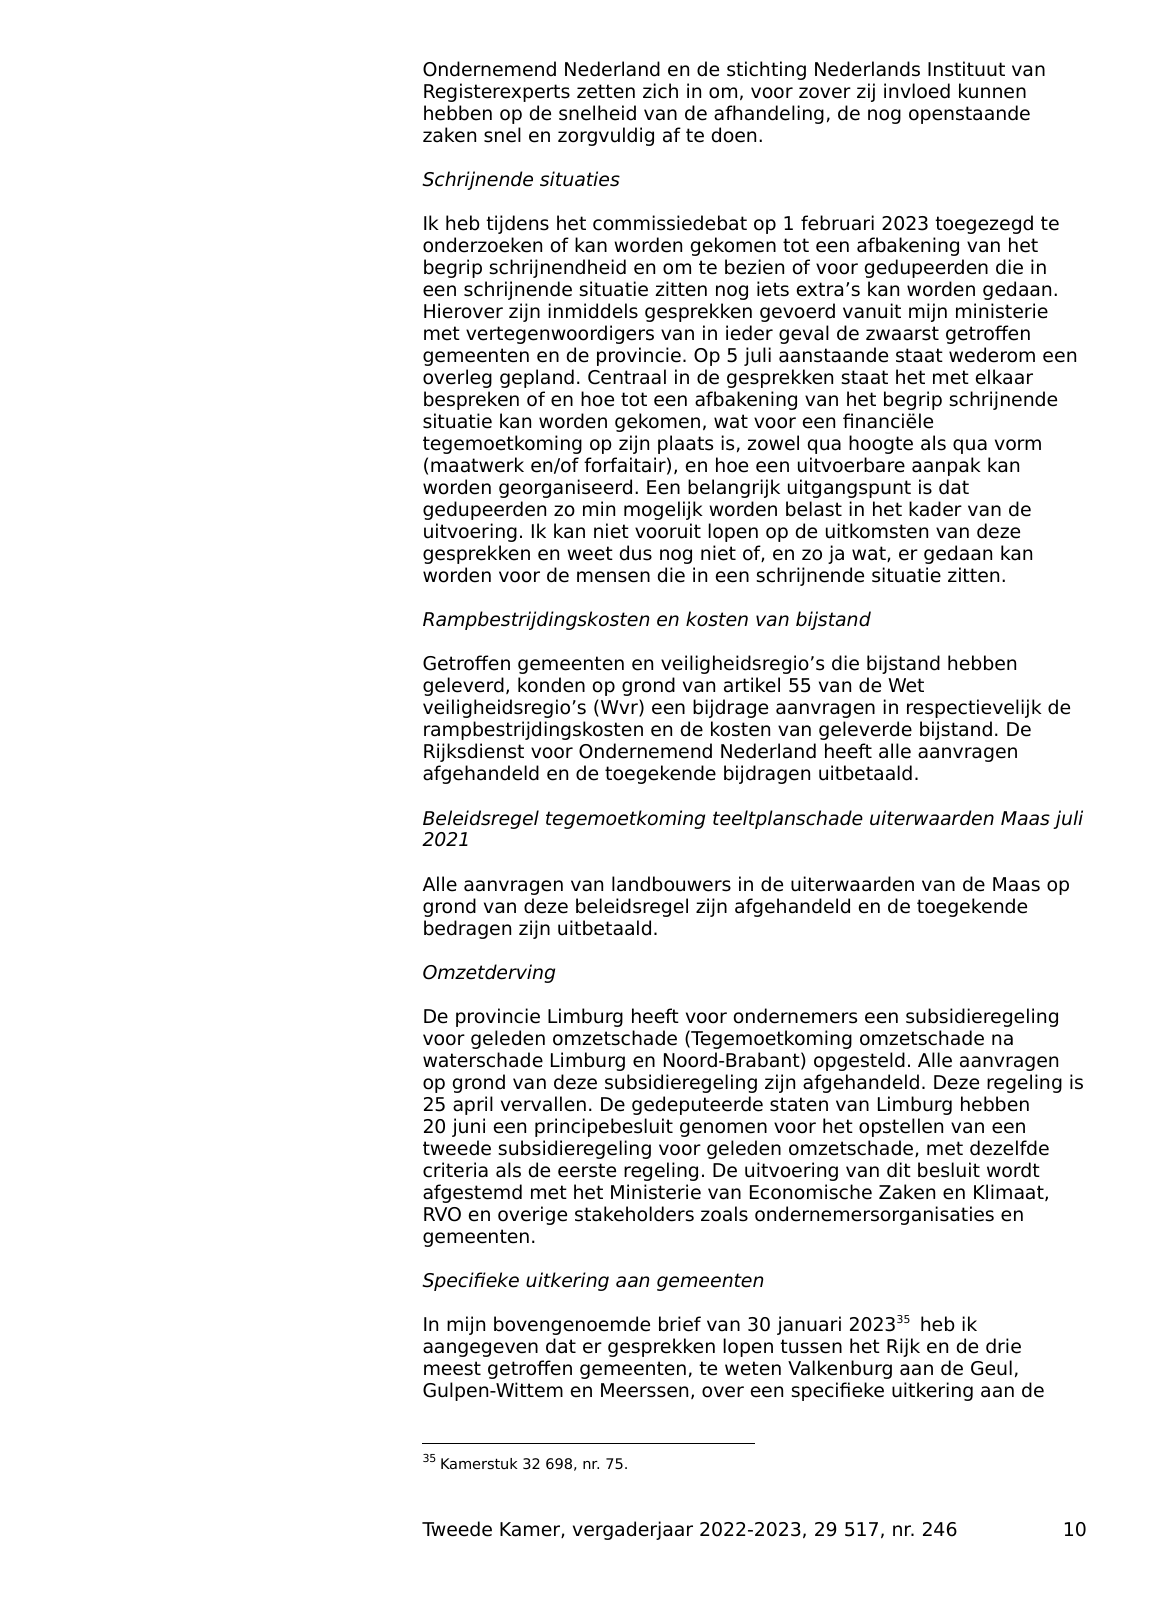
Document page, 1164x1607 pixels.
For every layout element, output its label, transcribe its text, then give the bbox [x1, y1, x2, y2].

subtitle Omzetderving [422, 962, 1087, 984]
text Ik heb tijdens het commissiedebat op 1 februari 2023 toegezegd te onderzoeken of kan worden gekomen tot een afbakening van het begrip schrijnendheid en om te bezien of voor gedupeerden die in een schrijnende situatie zitten nog iets extra’s kan worden gedaan. Hierover zijn inmiddels gesprekken gevoerd vanuit mijn ministerie met vertegenwoordigers van in ieder geval de zwaarst getroffen gemeenten en de provincie. Op 5 juli aanstaande staat wederom een overleg gepland. Centraal in de gesprekken staat het met elkaar bespreken of en hoe tot een afbakening van het begrip schrijnende situatie kan worden gekomen, wat voor een financiële tegemoetkoming op zijn plaats is, zowel qua hoogte als qua vorm (maatwerk en/of forfaitair), en hoe een uitvoerbare aanpak kan worden georganiseerd. Een belangrijk uitgangspunt is dat gedupeerden zo min mogelijk worden belast in het kader van de uitvoering. Ik kan niet vooruit lopen op de uitkomsten van deze gesprekken en weet dus nog niet of, en zo ja wat, er gedaan kan worden voor de mensen die in een schrijnende situatie zitten. [422, 213, 1087, 587]
subtitle Beleidsregel tegemoetkoming teeltplanschade uiterwaarden Maas juli 2021 [422, 807, 1087, 851]
text Alle aanvragen van landbouwers in de uiterwaarden van de Maas op grond van deze beleidsregel zijn afgehandeld en de toegekende bedragen zijn uitbetaald. [422, 873, 1087, 939]
subtitle Rampbestrijdingskosten en kosten van bijstand [422, 609, 1087, 631]
text In mijn bovengenoemde brief van 30 januari 2023 heb ik aangegeven dat er gesprekken lopen tussen het Rijk en de drie meest getroffen gemeenten, te weten Valkenburg aan de Geul, Gulpen-Wittem en Meerssen, over een specifieke uitkering aan de [422, 1314, 1087, 1402]
text De provincie Limburg heeft voor ondernemers een subsidieregeling voor geleden omzetschade (Tegemoetkoming omzetschade na waterschade Limburg en Noord-Brabant) opgesteld. Alle aanvragen op grond van deze subsidieregeling zijn afgehandeld. Deze regeling is 25 april vervallen. De gedeputeerde staten van Limburg hebben 20 juni een principebesluit genomen voor het opstellen van een tweede subsidieregeling voor geleden omzetschade, met dezelfde criteria als de eerste regeling. De uitvoering van dit besluit wordt afgestemd met het Ministerie van Economische Zaken en Klimaat, RVO en overige stakeholders zoals ondernemersorganisaties en gemeenten. [422, 1006, 1087, 1248]
subtitle Specifieke uitkering aan gemeenten [422, 1270, 1087, 1292]
text Kamerstuk 32 698, nr. 75. [422, 1452, 1087, 1474]
text Ondernemend Nederland en de stichting Nederlands Instituut van Registerexperts zetten zich in om, voor zover zij invloed kunnen hebben op de snelheid van de afhandeling, de nog openstaande zaken snel en zorgvuldig af te doen. [422, 59, 1087, 147]
subtitle Schrijnende situaties [422, 169, 1087, 191]
text Getroffen gemeenten en veiligheidsregio’s die bijstand hebben geleverd, konden op grond van artikel 55 van de Wet veiligheidsregio’s (Wvr) een bijdrage aanvragen in respectievelijk de rampbestrijdingskosten en de kosten van geleverde bijstand. De Rijksdienst voor Ondernemend Nederland heeft alle aanvragen afgehandeld en de toegekende bijdragen uitbetaald. [422, 653, 1087, 785]
